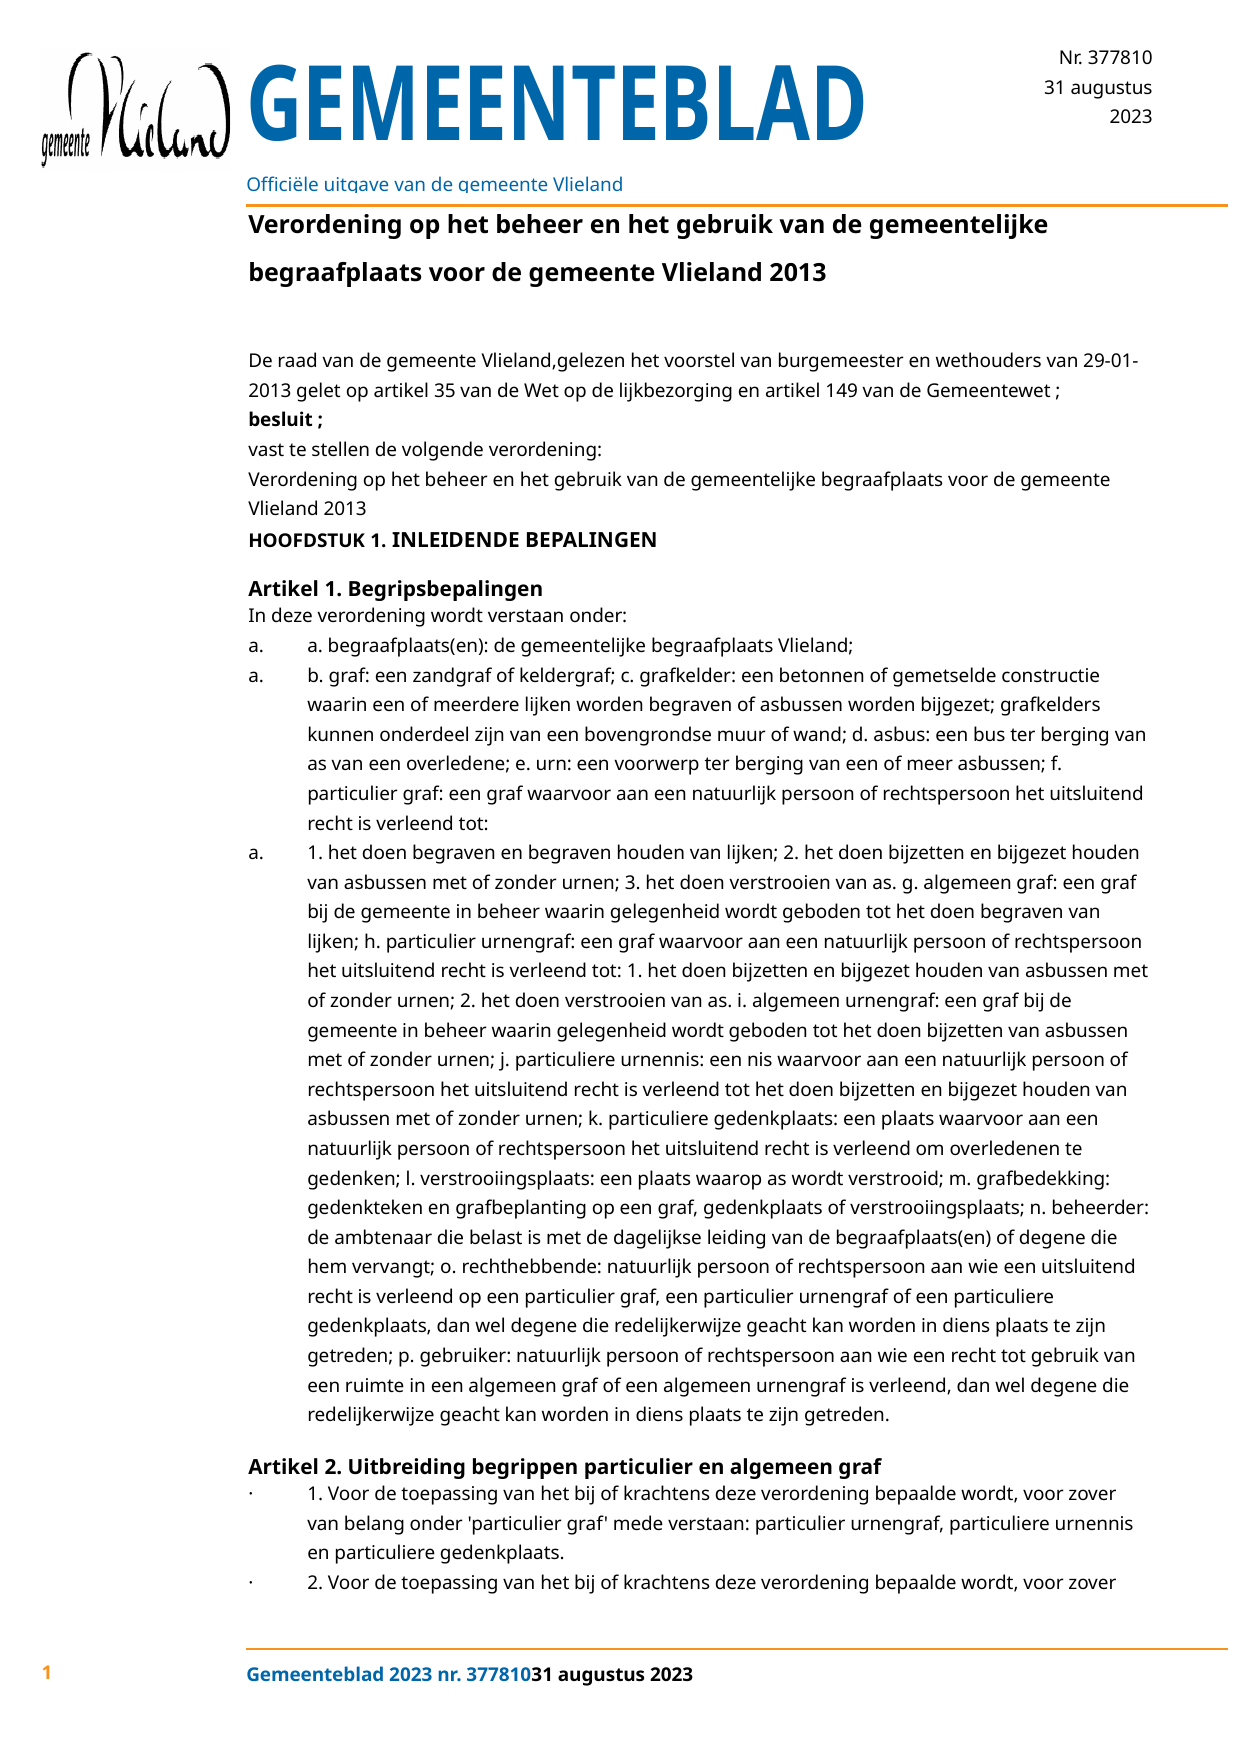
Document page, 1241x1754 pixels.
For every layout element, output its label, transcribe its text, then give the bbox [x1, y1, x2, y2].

list a. begraafplaats(en): de gemeentelijke begraafplaats Vlieland; [248, 632, 1152, 658]
text De raad van de gemeente Vlieland,gelezen het voorstel van burgemeester en wethouders van 29-01-2013 gelet op artikel 35 van de Wet op de lijkbezorging en artikel 149 van de Gemeentewet ; [248, 347, 1152, 403]
text In deze verordening wordt verstaan onder: [248, 603, 1152, 628]
text Verordening op het beheer en het gebruik van de gemeentelijke begraafplaats voor de gemeente Vlieland 2013 [248, 466, 1152, 521]
list 2. Voor de toepassing van het bij of krachtens deze verordening bepaalde wordt, voor zover [248, 1569, 1152, 1595]
text HOOFDSTUK 1. INLEIDENDE BEPALINGEN [248, 525, 1152, 553]
list 1. Voor de toepassing van het bij of krachtens deze verordening bepaalde wordt, voor zover van belang onder 'particulier graf' mede verstaan: particulier urnengraf, particuliere urnennis en particuliere gedenkplaats. [248, 1480, 1152, 1565]
list 1. het doen begraven en begraven houden van lijken; 2. het doen bijzetten en bijgezet houden van asbussen met of zonder urnen; 3. het doen verstrooien van as. g. algemeen graf: een graf bij de gemeente in beheer waarin gelegenheid wordt geboden tot het doen begraven van lijken; h. particulier urnengraf: een graf waarvoor aan een natuurlijk persoon of rechtspersoon het uitsluitend recht is verleend tot: 1. het doen bijzetten en bijgezet houden van asbussen met of zonder urnen; 2. het doen verstrooien van as. i. algemeen urnengraf: een graf bij de gemeente in beheer waarin gelegenheid wordt geboden tot het doen bijzetten van asbussen met of zonder urnen; j. particuliere urnennis: een nis waarvoor aan een natuurlijk persoon of rechtspersoon het uitsluitend recht is verleend tot het doen bijzetten en bijgezet houden van asbussen met of zonder urnen; k. particuliere gedenkplaats: een plaats waarvoor aan een natuurlijk persoon of rechtspersoon het uitsluitend recht is verleend om overledenen te gedenken; l. verstrooiingsplaats: een plaats waarop as wordt verstrooid; m. grafbedekking: gedenkteken en grafbeplanting op een graf, gedenkplaats of verstrooiingsplaats; n. beheerder: de ambtenaar die belast is met de dagelijkse leiding van de begraafplaats(en) of degene die hem vervangt; o. rechthebbende: natuurlijk persoon of rechtspersoon aan wie een uitsluitend recht is verleend op een particulier graf, een particulier urnengraf of een particuliere gedenkplaats, dan wel degene die redelijkerwijze geacht kan worden in diens plaats te zijn getreden; p. gebruiker: natuurlijk persoon of rechtspersoon aan wie een recht tot gebruik van een ruimte in een algemeen graf of een algemeen urnengraf is verleend, dan wel degene die redelijkerwijze geacht kan worden in diens plaats te zijn getreden. [248, 839, 1152, 1427]
text vast te stellen de volgende verordening: [248, 436, 1152, 462]
text Artikel 1. Begripsbepalingen [248, 574, 1152, 603]
text besluit ; [248, 407, 1152, 432]
picture [41, 47, 231, 172]
text Verordening op het beheer en het gebruik van de gemeentelijke begraafplaats voor de gemeente Vlieland 2013 [248, 207, 1152, 288]
text Artikel 2. Uitbreiding begrippen particulier en algemeen graf [248, 1452, 1152, 1480]
list b. graf: een zandgraf of keldergraf; c. grafkelder: een betonnen of gemetselde constructie waarin een of meerdere lijken worden begraven of asbussen worden bijgezet; grafkelders kunnen onderdeel zijn van een bovengrondse muur of wand; d. asbus: een bus ter berging van as van een overledene; e. urn: een voorwerp ter berging van een of meer asbussen; f. particulier graf: een graf waarvoor aan een natuurlijk persoon of rechtspersoon het uitsluitend recht is verleend tot: [248, 662, 1152, 836]
